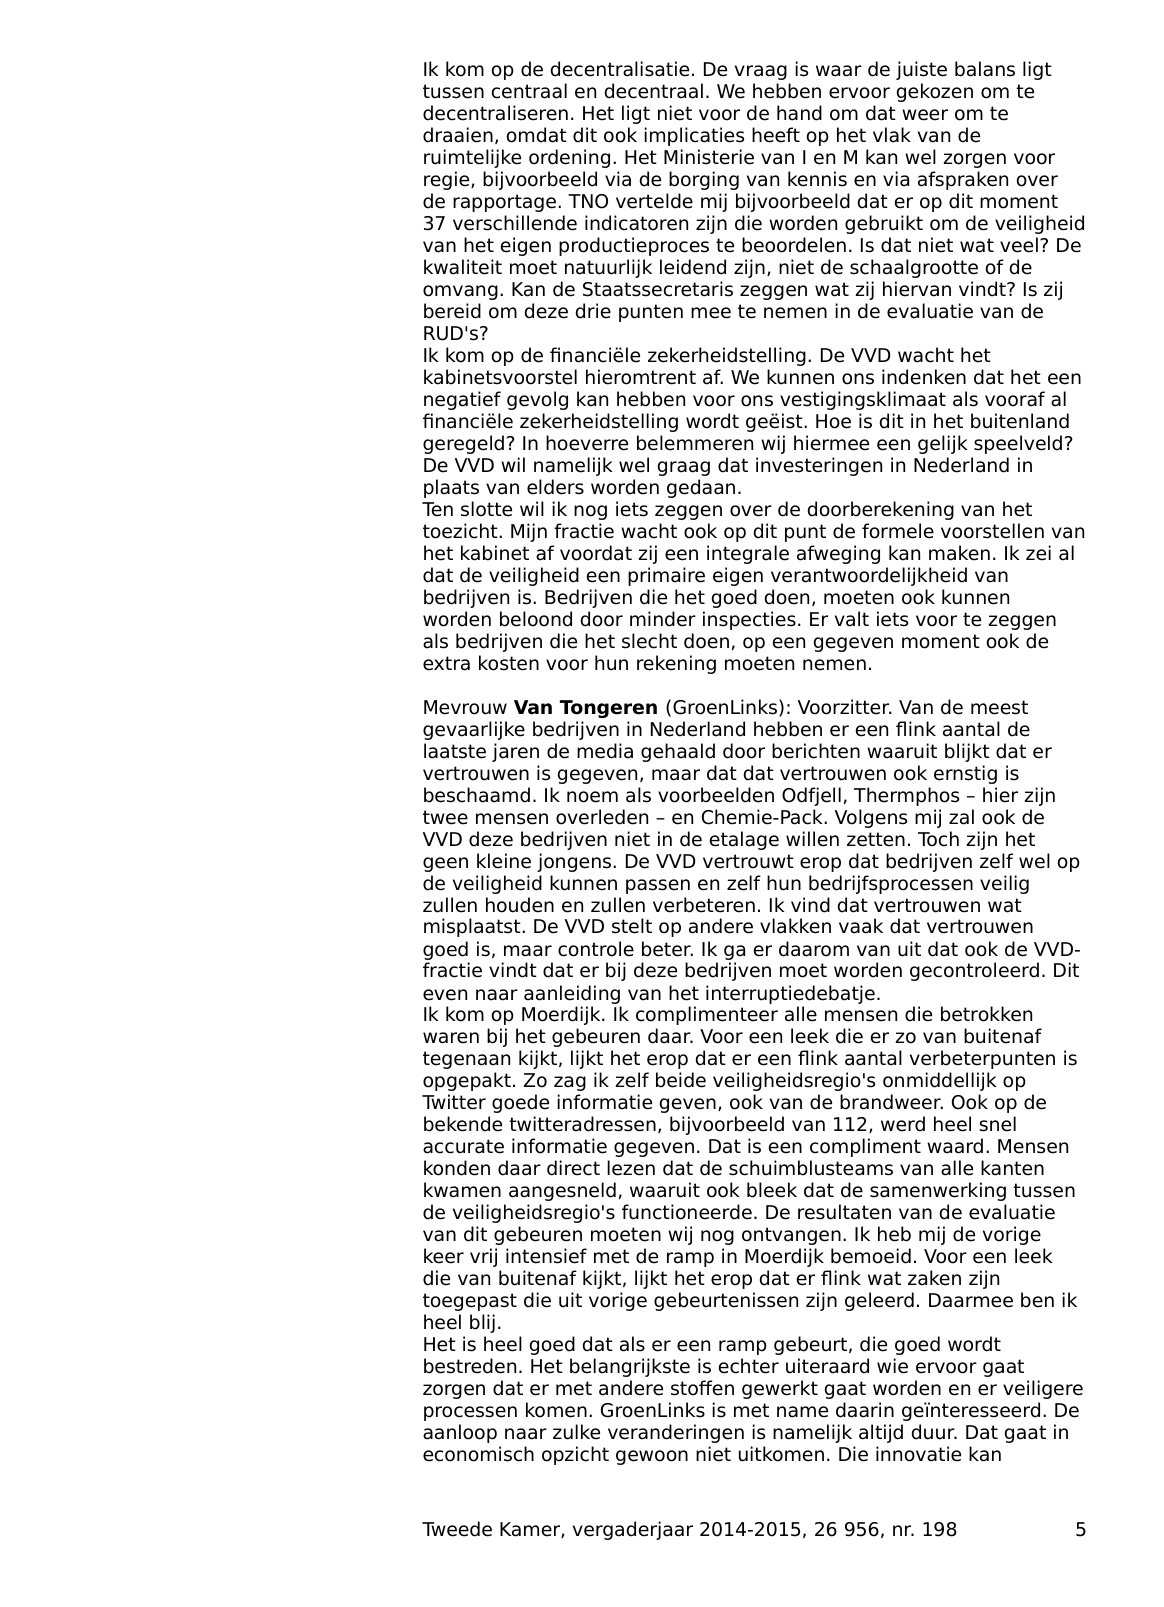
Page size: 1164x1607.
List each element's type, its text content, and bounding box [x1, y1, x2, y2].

text Ik kom op de financiële zekerheidstelling. De VVD wacht het kabinetsvoorstel hieromtrent af. We kunnen ons indenken dat het een negatief gevolg kan hebben voor ons vestigingsklimaat als vooraf al financiële zekerheidstelling wordt geëist. Hoe is dit in het buitenland geregeld? In hoeverre belemmeren wij hiermee een gelijk speelveld? De VVD wil namelijk wel graag dat investeringen in Nederland in plaats van elders worden gedaan. [422, 345, 1087, 499]
text Ik kom op Moerdijk. Ik complimenteer alle mensen die betrokken waren bij het gebeuren daar. Voor een leek die er zo van buitenaf tegenaan kijkt, lijkt het erop dat er een flink aantal verbeterpunten is opgepakt. Zo zag ik zelf beide veiligheidsregio's onmiddellijk op Twitter goede informatie geven, ook van de brandweer. Ook op de bekende twitteradressen, bijvoorbeeld van 112, werd heel snel accurate informatie gegeven. Dat is een compliment waard. Mensen konden daar direct lezen dat de schuimblusteams van alle kanten kwamen aangesneld, waaruit ook bleek dat de samenwerking tussen de veiligheidsregio's functioneerde. De resultaten van de evaluatie van dit gebeuren moeten wij nog ontvangen. Ik heb mij de vorige keer vrij intensief met de ramp in Moerdijk bemoeid. Voor een leek die van buitenaf kijkt, lijkt het erop dat er flink wat zaken zijn toegepast die uit vorige gebeurtenissen zijn geleerd. Daarmee ben ik heel blij. [422, 1004, 1087, 1334]
text Ten slotte wil ik nog iets zeggen over de doorberekening van het toezicht. Mijn fractie wacht ook op dit punt de formele voorstellen van het kabinet af voordat zij een integrale afweging kan maken. Ik zei al dat de veiligheid een primaire eigen verantwoordelijkheid van bedrijven is. Bedrijven die het goed doen, moeten ook kunnen worden beloond door minder inspecties. Er valt iets voor te zeggen als bedrijven die het slecht doen, op een gegeven moment ook de extra kosten voor hun rekening moeten nemen. [422, 499, 1087, 674]
text Ik kom op de decentralisatie. De vraag is waar de juiste balans ligt tussen centraal en decentraal. We hebben ervoor gekozen om te decentraliseren. Het ligt niet voor de hand om dat weer om te draaien, omdat dit ook implicaties heeft op het vlak van de ruimtelijke ordening. Het Ministerie van I en M kan wel zorgen voor regie, bijvoorbeeld via de borging van kennis en via afspraken over de rapportage. TNO vertelde mij bijvoorbeeld dat er op dit moment 37 verschillende indicatoren zijn die worden gebruikt om de veiligheid van het eigen productieproces te beoordelen. Is dat niet wat veel? De kwaliteit moet natuurlijk leidend zijn, niet de schaalgrootte of de omvang. Kan de Staatssecretaris zeggen wat zij hiervan vindt? Is zij bereid om deze drie punten mee te nemen in de evaluatie van de RUD's? [422, 59, 1087, 345]
text Mevrouw Van Tongeren (GroenLinks): Voorzitter. Van de meest gevaarlijke bedrijven in Nederland hebben er een flink aantal de laatste jaren de media gehaald door berichten waaruit blijkt dat er vertrouwen is gegeven, maar dat dat vertrouwen ook ernstig is beschaamd. Ik noem als voorbeelden Odfjell, Thermphos – hier zijn twee mensen overleden – en Chemie-Pack. Volgens mij zal ook de VVD deze bedrijven niet in de etalage willen zetten. Toch zijn het geen kleine jongens. De VVD vertrouwt erop dat bedrijven zelf wel op de veiligheid kunnen passen en zelf hun bedrijfsprocessen veilig zullen houden en zullen verbeteren. Ik vind dat vertrouwen wat misplaatst. De VVD stelt op andere vlakken vaak dat vertrouwen goed is, maar controle beter. Ik ga er daarom van uit dat ook de VVD-fractie vindt dat er bij deze bedrijven moet worden gecontroleerd. Dit even naar aanleiding van het interruptiedebatje. [422, 697, 1087, 1004]
text Het is heel goed dat als er een ramp gebeurt, die goed wordt bestreden. Het belangrijkste is echter uiteraard wie ervoor gaat zorgen dat er met andere stoffen gewerkt gaat worden en er veiligere processen komen. GroenLinks is met name daarin geïnteresseerd. De aanloop naar zulke veranderingen is namelijk altijd duur. Dat gaat in economisch opzicht gewoon niet uitkomen. Die innovatie kan [422, 1334, 1087, 1466]
